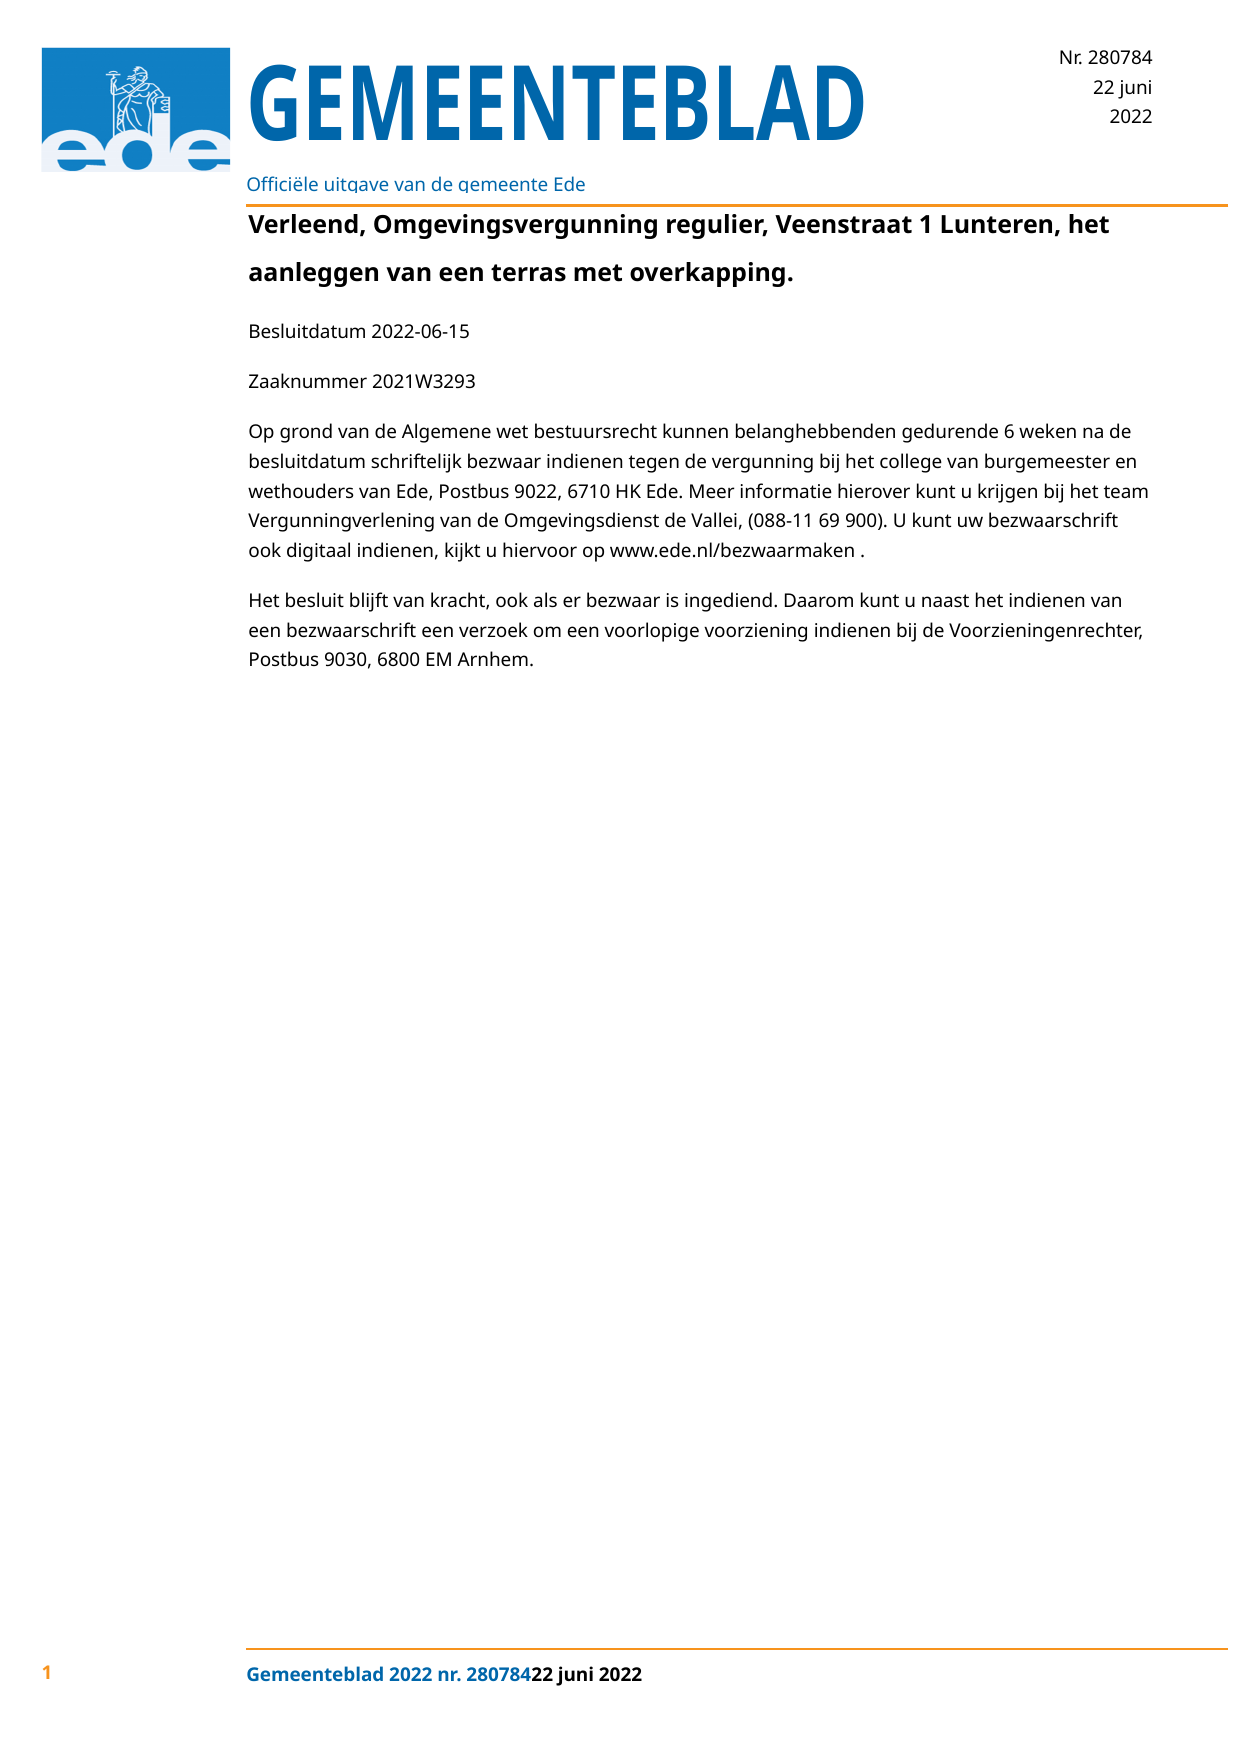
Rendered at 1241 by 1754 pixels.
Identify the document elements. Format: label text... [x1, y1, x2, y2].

text Besluitdatum 2022-06-15 [248, 318, 1152, 344]
picture [41, 47, 231, 172]
text Op grond van de Algemene wet bestuursrecht kunnen belanghebbenden gedurende 6 weken na de besluitdatum schriftelijk bezwaar indienen tegen de vergunning bij het college van burgemeester en wethouders van Ede, Postbus 9022, 6710 HK Ede. Meer informatie hierover kunt u krijgen bij het team Vergunningverlening van de Omgevingsdienst de Vallei, (088-11 69 900). U kunt uw bezwaarschrift ook digitaal indienen, kijkt u hiervoor op www.ede.nl/bezwaarmaken . [248, 419, 1152, 563]
text Zaaknummer 2021W3293 [248, 368, 1152, 394]
text Het besluit blijft van kracht, ook als er bezwaar is ingediend. Daarom kunt u naast het indienen van een bezwaarschrift een verzoek om een voorlopige voorziening indienen bij de Voorzieningenrechter, Postbus 9030, 6800 EM Arnhem. [248, 587, 1152, 672]
text Verleend, Omgevingsvergunning regulier, Veenstraat 1 Lunteren, het aanleggen van een terras met overkapping. [248, 207, 1152, 288]
